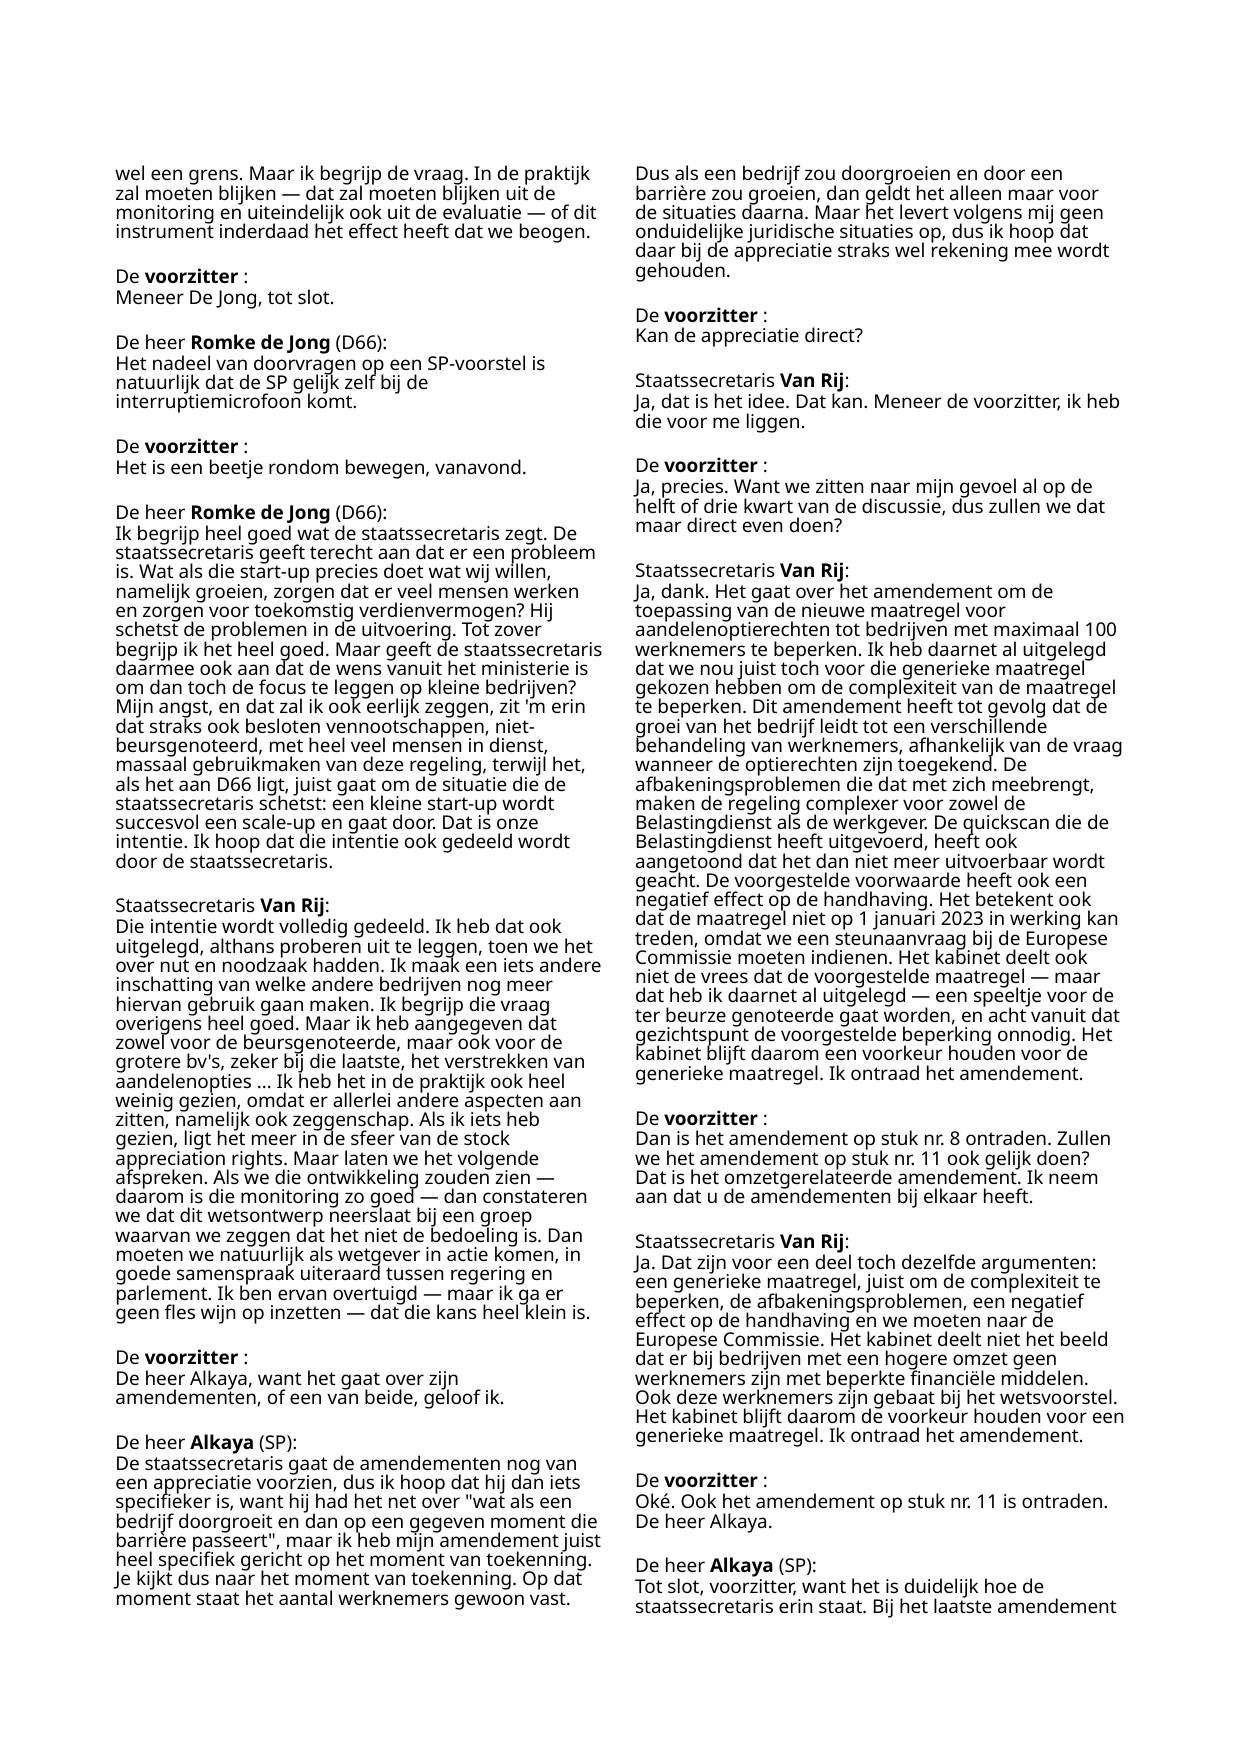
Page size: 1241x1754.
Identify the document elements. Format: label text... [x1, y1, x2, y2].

text De heer Romke de Jong (D66): [115, 499, 605, 525]
text Meneer De Jong, tot slot. [115, 289, 605, 308]
text Het nadeel van doorvragen op een SP-voorstel is natuurlijk dat de SP gelijk zelf bij de interruptiemicrofoon komt. [115, 355, 605, 413]
text wel een grens. Maar ik begrijp de vraag. In de praktijk zal moeten blijken — dat zal moeten blijken uit de monitoring en uiteindelijk ook uit de evaluatie — of dit instrument inderdaad het effect heeft dat we beogen. [115, 165, 605, 242]
text Ja. Dat zijn voor een deel toch dezelfde argumenten: een generieke maatregel, juist om de complexiteit te beperken, de afbakeningsproblemen, een negatief effect op de handhaving en we moeten naar de Europese Commissie. Het kabinet deelt niet het beeld dat er bij bedrijven met een hogere omzet geen werknemers zijn met beperkte financiële middelen. Ook deze werknemers zijn gebaat bij het wetsvoorstel. Het kabinet blijft daarom de voorkeur houden voor een generieke maatregel. Ik ontraad het amendement. [635, 1254, 1125, 1447]
text Staatssecretaris Van Rij: [115, 893, 605, 918]
text De voorzitter : [635, 453, 1125, 478]
text Het is een beetje rondom bewegen, vanavond. [115, 459, 605, 478]
text Dan is het amendement op stuk nr. 8 ontraden. Zullen we het amendement op stuk nr. 11 ook gelijk doen? Dat is het omzetgerelateerde amendement. Ik neem aan dat u de amendementen bij elkaar heeft. [635, 1130, 1125, 1207]
text Ik begrijp heel goed wat de staatssecretaris zegt. De staatssecretaris geeft terecht aan dat er een probleem is. Wat als die start-up precies doet wat wij willen, namelijk groeien, zorgen dat er veel mensen werken en zorgen voor toekomstig verdienvermogen? Hij schetst de problemen in de uitvoering. Tot zover begrijp ik het heel goed. Maar geeft de staatssecretaris daarmee ook aan dat de wens vanuit het ministerie is om dan toch de focus te leggen op kleine bedrijven? Mijn angst, en dat zal ik ook eerlijk zeggen, zit 'm erin dat straks ook besloten vennootschappen, niet-beursgenoteerd, met heel veel mensen in dienst, massaal gebruikmaken van deze regeling, terwijl het, als het aan D66 ligt, juist gaat om de situatie die de staatssecretaris schetst: een kleine start-up wordt succesvol een scale-up en gaat door. Dat is onze intentie. Ik hoop dat die intentie ook gedeeld wordt door de staatssecretaris. [115, 525, 605, 872]
text De voorzitter : [635, 302, 1125, 327]
text Die intentie wordt volledig gedeeld. Ik heb dat ook uitgelegd, althans proberen uit te leggen, toen we het over nut en noodzaak hadden. Ik maak een iets andere inschatting van welke andere bedrijven nog meer hiervan gebruik gaan maken. Ik begrijp die vraag overigens heel goed. Maar ik heb aangegeven dat zowel voor de beursgenoteerde, maar ook voor de grotere bv's, zeker bij die laatste, het verstrekken van aandelenopties … Ik heb het in de praktijk ook heel weinig gezien, omdat er allerlei andere aspecten aan zitten, namelijk ook zeggenschap. Als ik iets heb gezien, ligt het meer in de sfeer van de stock appreciation rights. Maar laten we het volgende afspreken. Als we die ontwikkeling zouden zien — daarom is die monitoring zo goed — dan constateren we dat dit wetsontwerp neerslaat bij een groep waarvan we zeggen dat het niet de bedoeling is. Dan moeten we natuurlijk als wetgever in actie komen, in goede samenspraak uiteraard tussen regering en parlement. Ik ben ervan overtuigd — maar ik ga er geen fles wijn op inzetten — dat die kans heel klein is. [115, 918, 605, 1323]
text Dus als een bedrijf zou doorgroeien en door een barrière zou groeien, dan geldt het alleen maar voor de situaties daarna. Maar het levert volgens mij geen onduidelijke juridische situaties op, dus ik hoop dat daar bij de appreciatie straks wel rekening mee wordt gehouden. [635, 165, 1125, 281]
text De voorzitter : [635, 1468, 1125, 1493]
text Oké. Ook het amendement op stuk nr. 11 is ontraden. De heer Alkaya. [635, 1493, 1125, 1532]
text Ja, precies. Want we zitten naar mijn gevoel al op de helft of drie kwart van de discussie, dus zullen we dat maar direct even doen? [635, 478, 1125, 536]
text De heer Alkaya, want het gaat over zijn amendementen, of een van beide, geloof ik. [115, 1370, 605, 1408]
text Staatssecretaris Van Rij: [635, 557, 1125, 583]
text Staatssecretaris Van Rij: [635, 1228, 1125, 1254]
text De voorzitter : [115, 263, 605, 289]
text De heer Alkaya (SP): [115, 1429, 605, 1455]
text De voorzitter : [635, 1105, 1125, 1130]
text Kan de appreciatie direct? [635, 327, 1125, 347]
text De staatssecretaris gaat de amendementen nog van een appreciatie voorzien, dus ik hoop dat hij dan iets specifieker is, want hij had het net over "wat als een bedrijf doorgroeit en dan op een gegeven moment die barrière passeert", maar ik heb mijn amendement juist heel specifiek gericht op het moment van toekenning. Je kijkt dus naar het moment van toekenning. Op dat moment staat het aantal werknemers gewoon vast. [115, 1455, 605, 1609]
text Ja, dat is het idee. Dat kan. Meneer de voorzitter, ik heb die voor me liggen. [635, 393, 1125, 432]
text Tot slot, voorzitter, want het is duidelijk hoe de staatssecretaris erin staat. Bij het laatste amendement [635, 1578, 1125, 1617]
text Ja, dank. Het gaat over het amendement om de toepassing van de nieuwe maatregel voor aandelenoptierechten tot bedrijven met maximaal 100 werknemers te beperken. Ik heb daarnet al uitgelegd dat we nou juist toch voor die generieke maatregel gekozen hebben om de complexiteit van de maatregel te beperken. Dit amendement heeft tot gevolg dat de groei van het bedrijf leidt tot een verschillende behandeling van werknemers, afhankelijk van de vraag wanneer de optierechten zijn toegekend. De afbakeningsproblemen die dat met zich meebrengt, maken de regeling complexer voor zowel de Belastingdienst als de werkgever. De quickscan die de Belastingdienst heeft uitgevoerd, heeft ook aangetoond dat het dan niet meer uitvoerbaar wordt geacht. De voorgestelde voorwaarde heeft ook een negatief effect op de handhaving. Het betekent ook dat de maatregel niet op 1 januari 2023 in werking kan treden, omdat we een steunaanvraag bij de Europese Commissie moeten indienen. Het kabinet deelt ook niet de vrees dat de voorgestelde maatregel — maar dat heb ik daarnet al uitgelegd — een speeltje voor de ter beurze genoteerde gaat worden, en acht vanuit dat gezichtspunt de voorgestelde beperking onnodig. Het kabinet blijft daarom een voorkeur houden voor de generieke maatregel. Ik ontraad het amendement. [635, 583, 1125, 1084]
text De voorzitter : [115, 1344, 605, 1370]
text De voorzitter : [115, 433, 605, 459]
text Staatssecretaris Van Rij: [635, 368, 1125, 393]
text De heer Alkaya (SP): [635, 1553, 1125, 1578]
text De heer Romke de Jong (D66): [115, 329, 605, 355]
